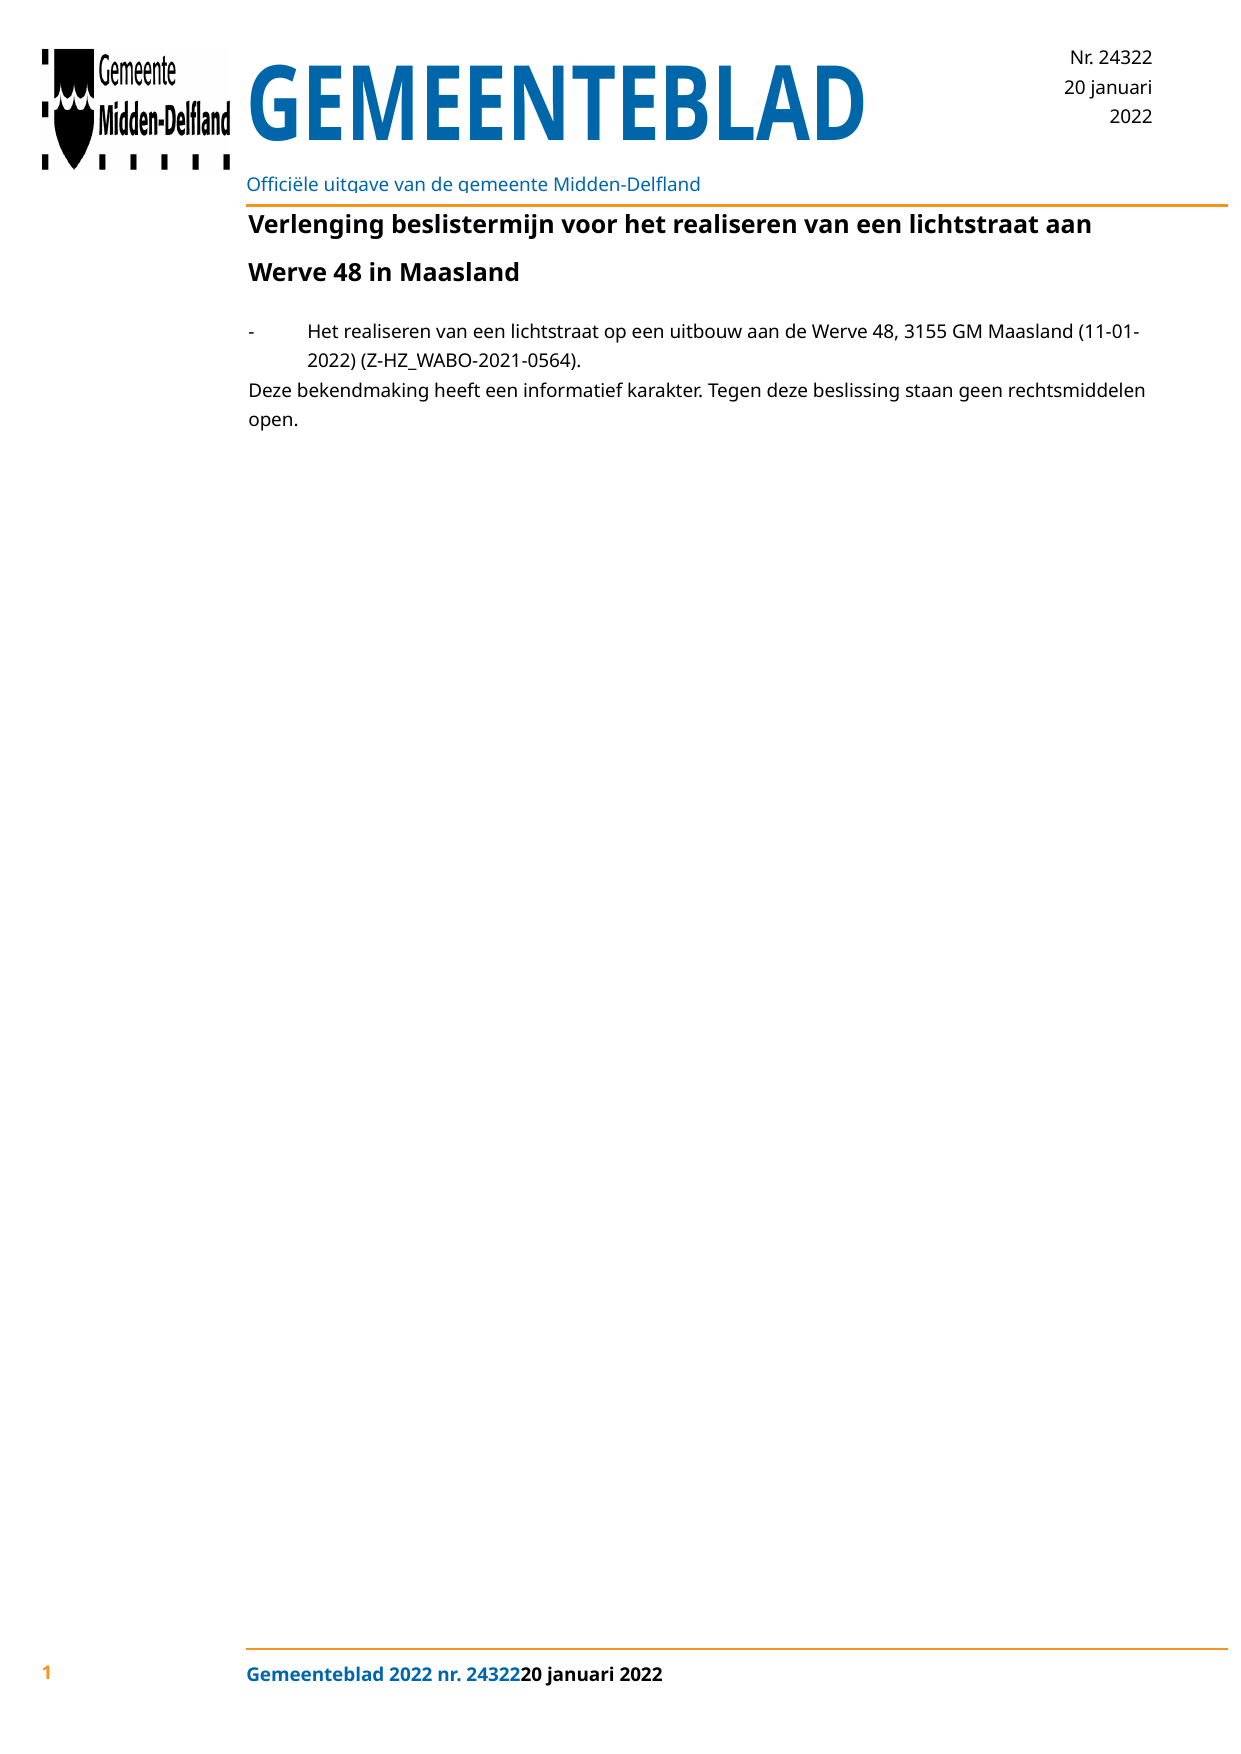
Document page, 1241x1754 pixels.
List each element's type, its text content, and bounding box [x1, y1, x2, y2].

list Het realiseren van een lichtstraat op een uitbouw aan de Werve 48, 3155 GM Maasland (11-01-2022) (Z-HZ_WABO-2021-0564). [248, 318, 1152, 373]
picture [41, 47, 231, 172]
text Verlenging beslistermijn voor het realiseren van een lichtstraat aan Werve 48 in Maasland [248, 207, 1152, 288]
text Deze bekendmaking heeft een informatief karakter. Tegen deze beslissing staan geen rechtsmiddelen open. [248, 377, 1152, 432]
